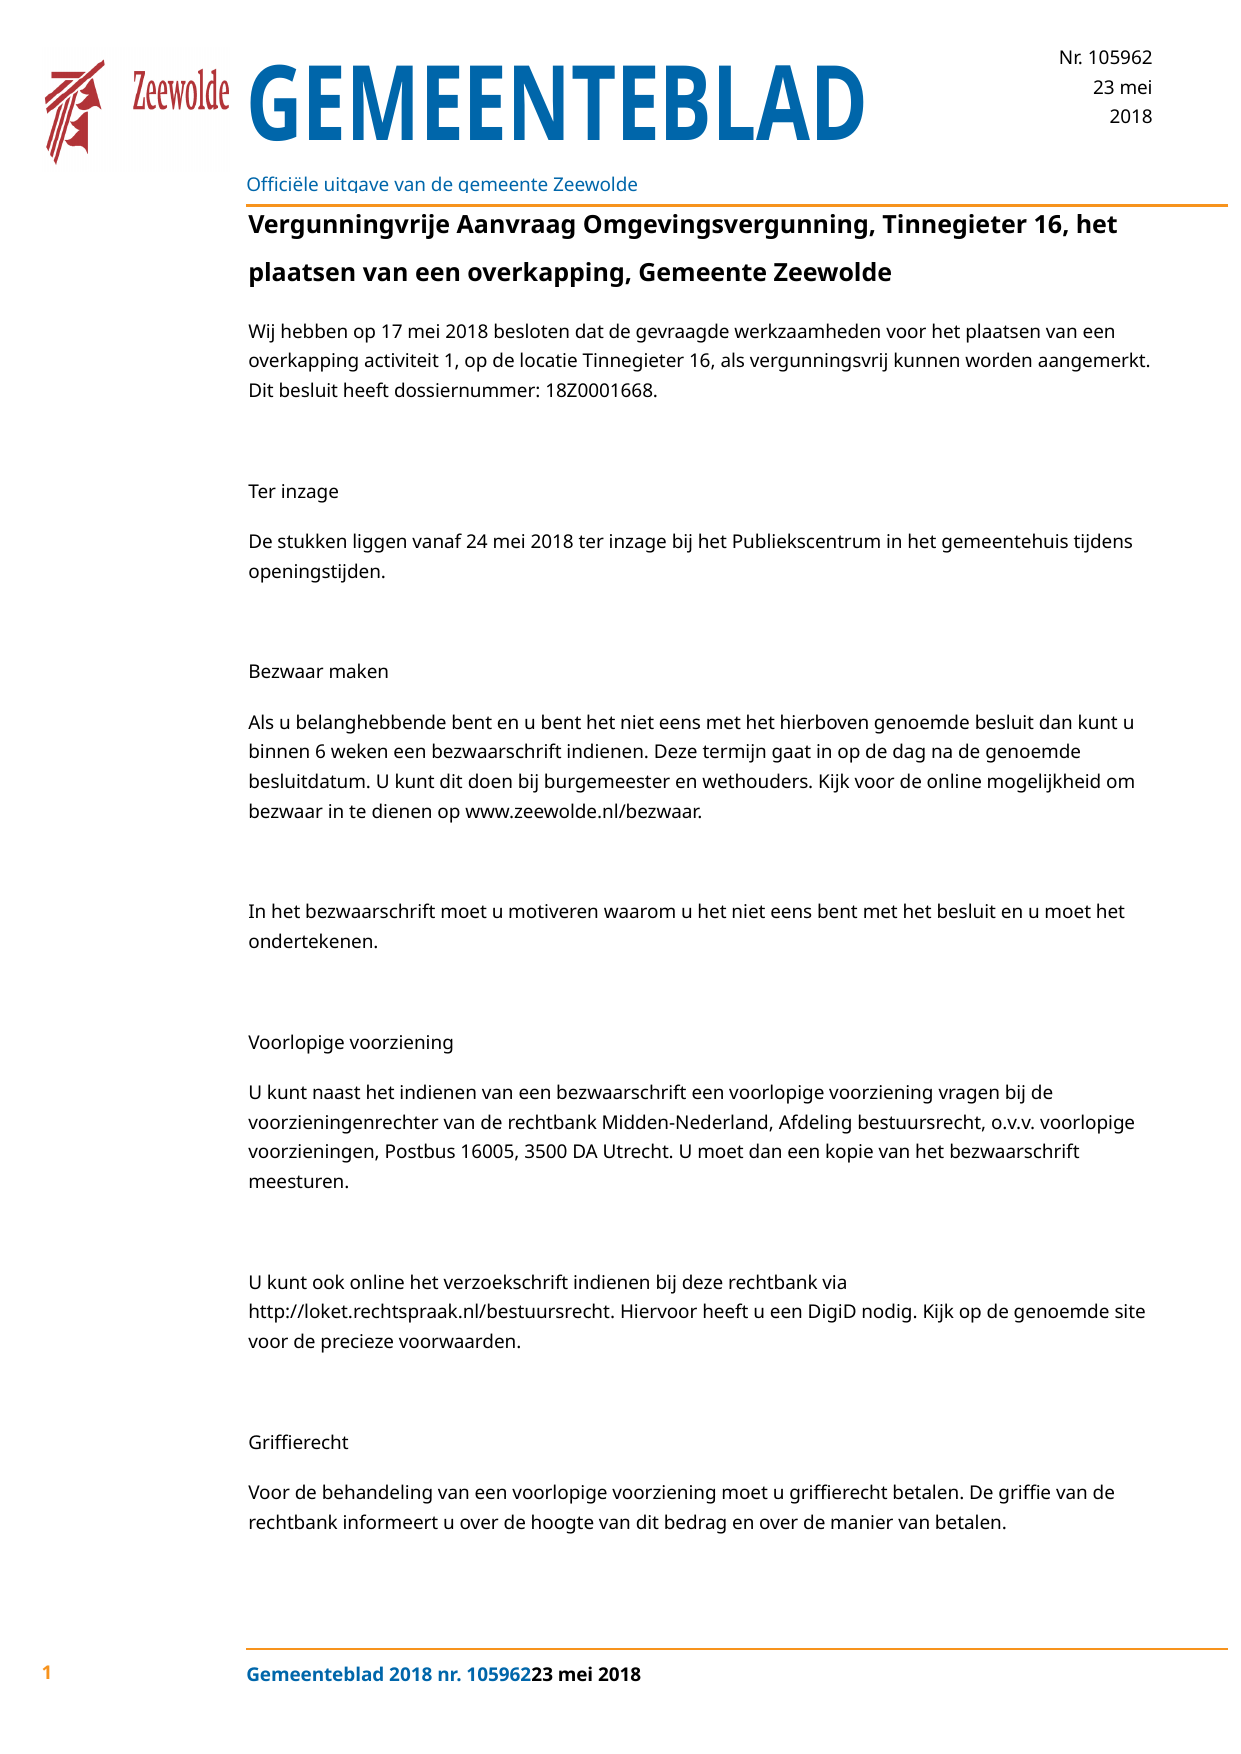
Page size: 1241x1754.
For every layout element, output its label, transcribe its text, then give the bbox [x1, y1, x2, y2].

text Vergunningvrije Aanvraag Omgevingsvergunning, Tinnegieter 16, het plaatsen van een overkapping, Gemeente Zeewolde [248, 207, 1152, 288]
text De stukken liggen vanaf 24 mei 2018 ter inzage bij het Publiekscentrum in het gemeentehuis tijdens openingstijden. [248, 528, 1152, 584]
text Voorlopige voorziening [248, 1029, 1152, 1055]
text Voor de behandeling van een voorlopige voorziening moet u griffierecht betalen. De griffie van de rechtbank informeert u over de hoogte van dit bedrag en over de manier van betalen. [248, 1479, 1152, 1535]
text In het bezwaarschrift moet u motiveren waarom u het niet eens bent met het besluit en u moet het ondertekenen. [248, 899, 1152, 954]
text Wij hebben op 17 mei 2018 besloten dat de gevraagde werkzaamheden voor het plaatsen van een overkapping activiteit 1, op de locatie Tinnegieter 16, als vergunningsvrij kunnen worden aangemerkt. Dit besluit heeft dossiernummer: 18Z0001668. [248, 318, 1152, 403]
text Als u belanghebbende bent en u bent het niet eens met het hierboven genoemde besluit dan kunt u binnen 6 weken een bezwaarschrift indienen. Deze termijn gaat in op de dag na de genoemde besluitdatum. U kunt dit doen bij burgemeester en wethouders. Kijk voor de online mogelijkheid om bezwaar in te dienen op www.zeewolde.nl/bezwaar. [248, 709, 1152, 824]
picture [41, 47, 231, 172]
text Bezwaar maken [248, 659, 1152, 684]
text U kunt naast het indienen van een bezwaarschrift een voorlopige voorziening vragen bij de voorzieningenrechter van de rechtbank Midden-Nederland, Afdeling bestuursrecht, o.v.v. voorlopige voorzieningen, Postbus 16005, 3500 DA Utrecht. U moet dan een kopie van het bezwaarschrift meesturen. [248, 1079, 1152, 1194]
text U kunt ook online het verzoekschrift indienen bij deze rechtbank via http://loket.rechtspraak.nl/bestuursrecht. Hiervoor heeft u een DigiD nodig. Kijk op de genoemde site voor de precieze voorwaarden. [248, 1269, 1152, 1354]
text Griffierecht [248, 1429, 1152, 1455]
text Ter inzage [248, 478, 1152, 504]
